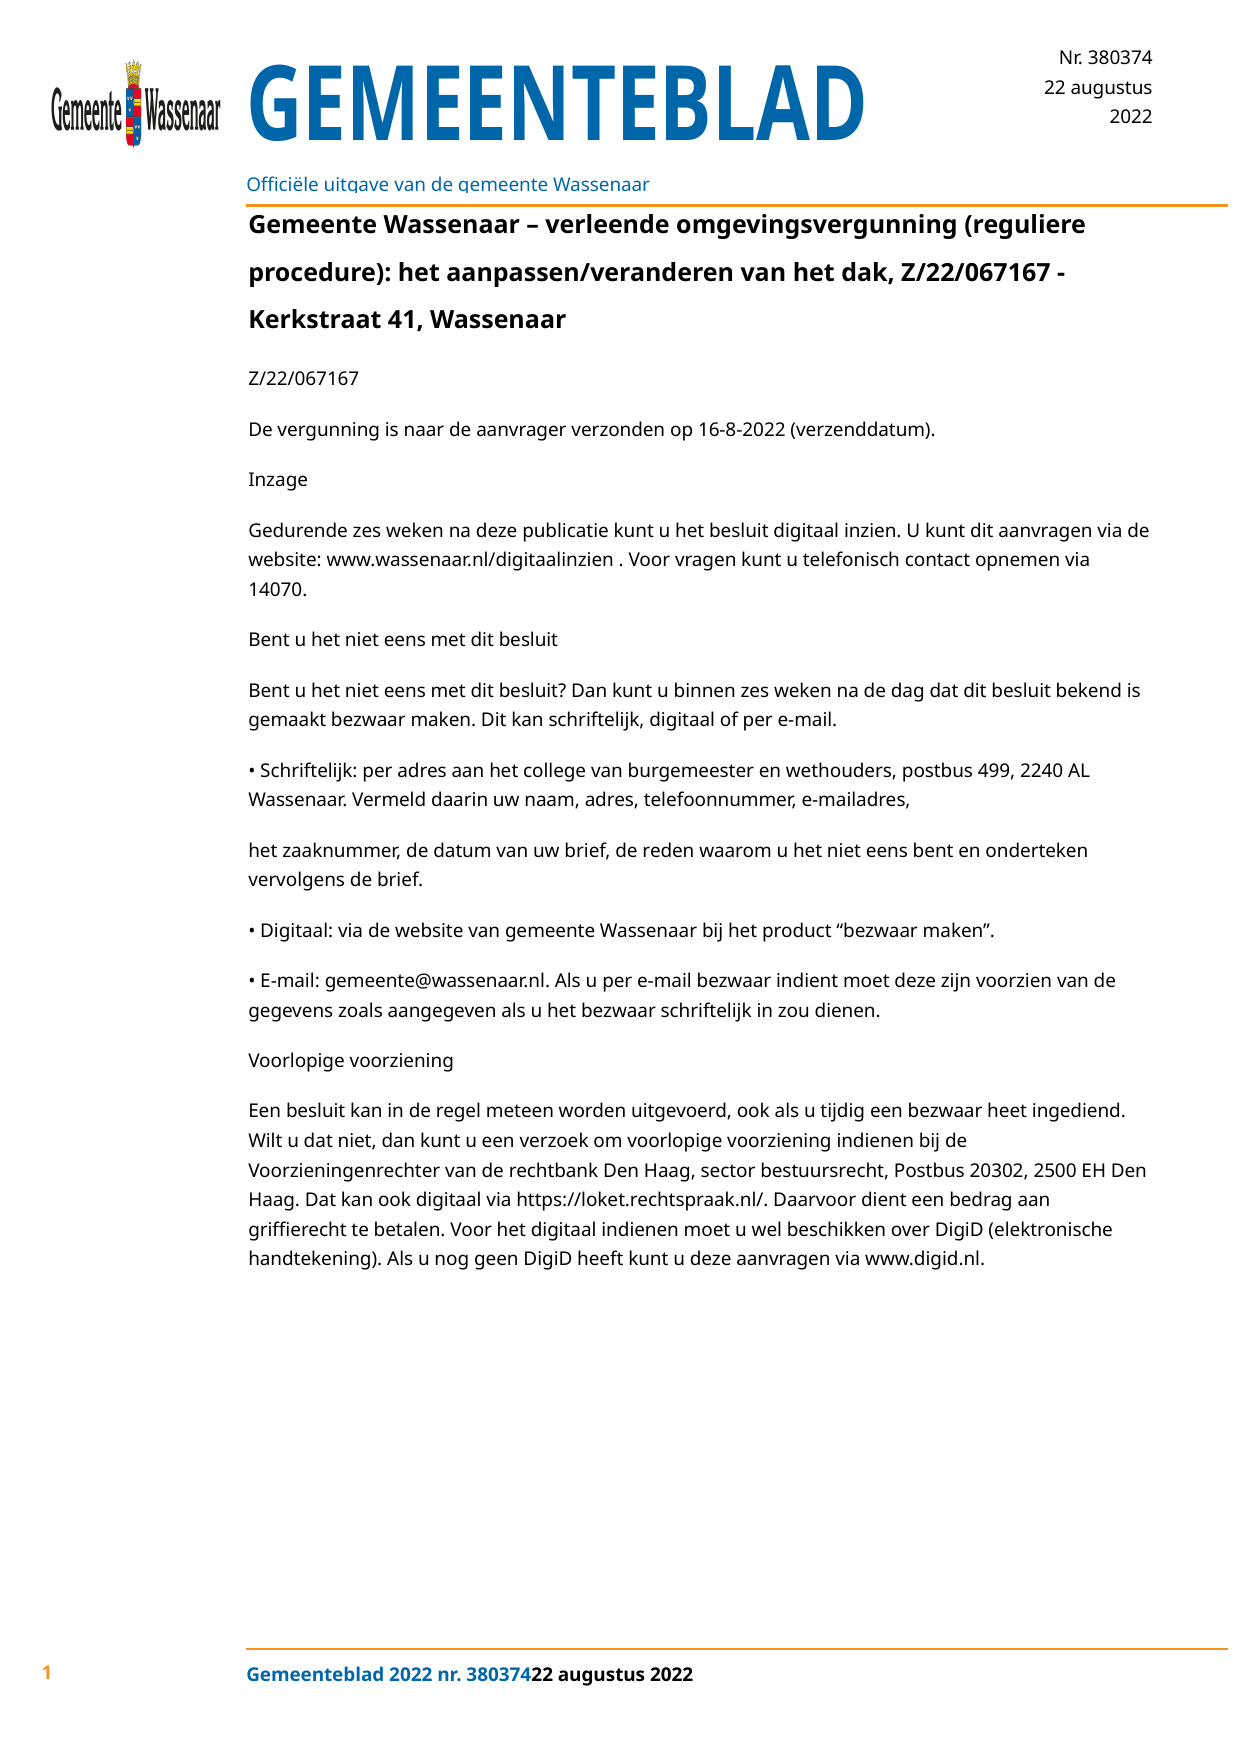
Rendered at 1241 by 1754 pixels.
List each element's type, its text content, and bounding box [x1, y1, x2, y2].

text Gemeente Wassenaar – verleende omgevingsvergunning (reguliere procedure): het aanpassen/veranderen van het dak, Z/22/067167 - Kerkstraat 41, Wassenaar [248, 207, 1152, 336]
text Bent u het niet eens met dit besluit [248, 626, 1152, 652]
text Inzage [248, 466, 1152, 492]
text Gedurende zes weken na deze publicatie kunt u het besluit digitaal inzien. U kunt dit aanvragen via de website: www.wassenaar.nl/digitaalinzien . Voor vragen kunt u telefonisch contact opnemen via 14070. [248, 517, 1152, 602]
text Voorlopige voorziening [248, 1047, 1152, 1073]
text Bent u het niet eens met dit besluit? Dan kunt u binnen zes weken na de dag dat dit besluit bekend is gemaakt bezwaar maken. Dit kan schriftelijk, digitaal of per e-mail. [248, 677, 1152, 732]
text • E-mail: gemeente@wassenaar.nl. Als u per e-mail bezwaar indient moet deze zijn voorzien van de gegevens zoals aangegeven als u het bezwaar schriftelijk in zou dienen. [248, 967, 1152, 1022]
text • Digitaal: via de website van gemeente Wassenaar bij het product “bezwaar maken”. [248, 917, 1152, 942]
text het zaaknummer, de datum van uw brief, de reden waarom u het niet eens bent en onderteken vervolgens de brief. [248, 837, 1152, 892]
picture [41, 47, 231, 172]
text De vergunning is naar de aanvrager verzonden op 16-8-2022 (verzenddatum). [248, 416, 1152, 442]
text Een besluit kan in de regel meteen worden uitgevoerd, ook als u tijdig een bezwaar heet ingediend. Wilt u dat niet, dan kunt u een verzoek om voorlopige voorziening indienen bij de Voorzieningenrechter van de rechtbank Den Haag, sector bestuursrecht, Postbus 20302, 2500 EH Den Haag. Dat kan ook digitaal via https://loket.rechtspraak.nl/. Daarvoor dient een bedrag aan griffierecht te betalen. Voor het digitaal indienen moet u wel beschikken over DigiD (elektronische handtekening). Als u nog geen DigiD heeft kunt u deze aanvragen via www.digid.nl. [248, 1098, 1152, 1271]
text Z/22/067167 [248, 366, 1152, 391]
text • Schriftelijk: per adres aan het college van burgemeester en wethouders, postbus 499, 2240 AL Wassenaar. Vermeld daarin uw naam, adres, telefoonnummer, e-mailadres, [248, 757, 1152, 812]
